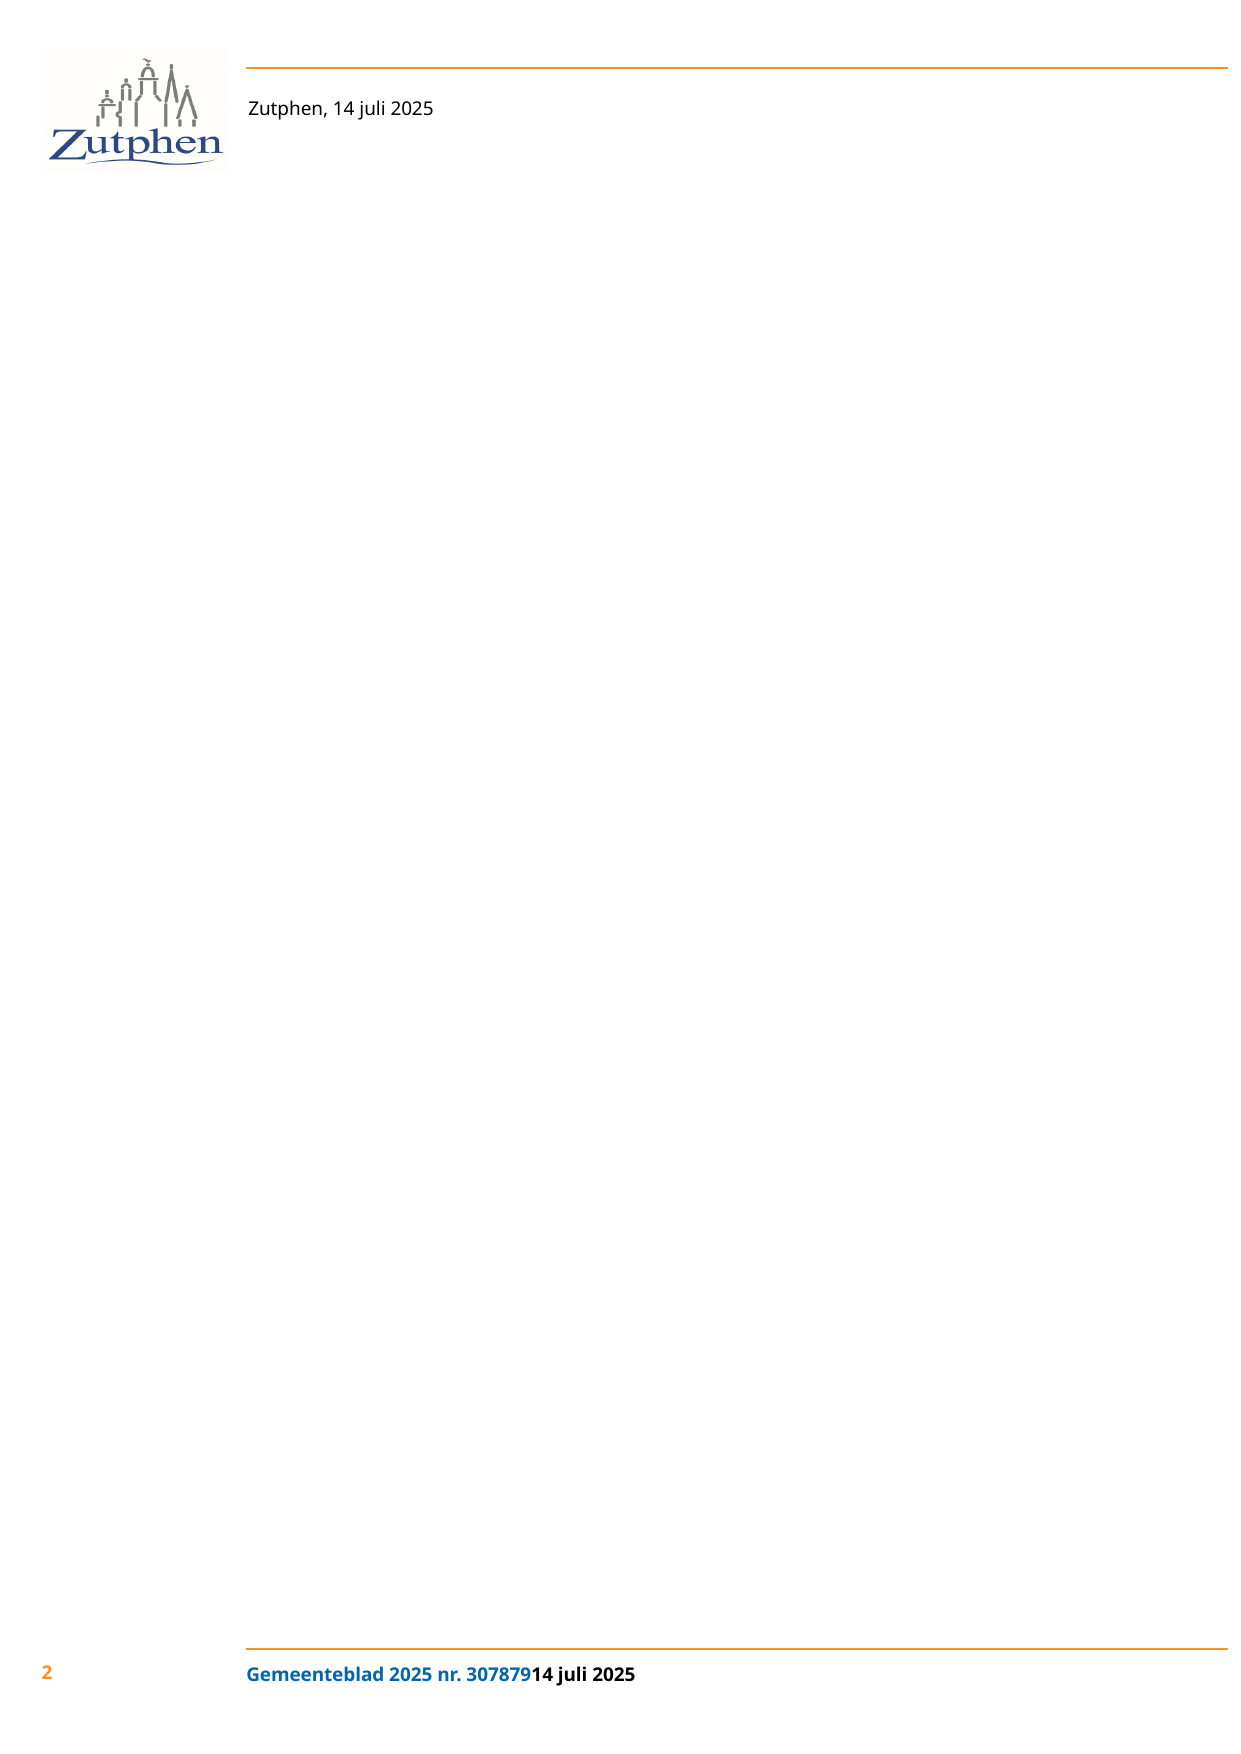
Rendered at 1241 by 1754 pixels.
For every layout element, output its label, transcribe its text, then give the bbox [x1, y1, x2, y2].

picture [41, 47, 231, 172]
text Zutphen, 14 juli 2025 [248, 95, 1152, 121]
